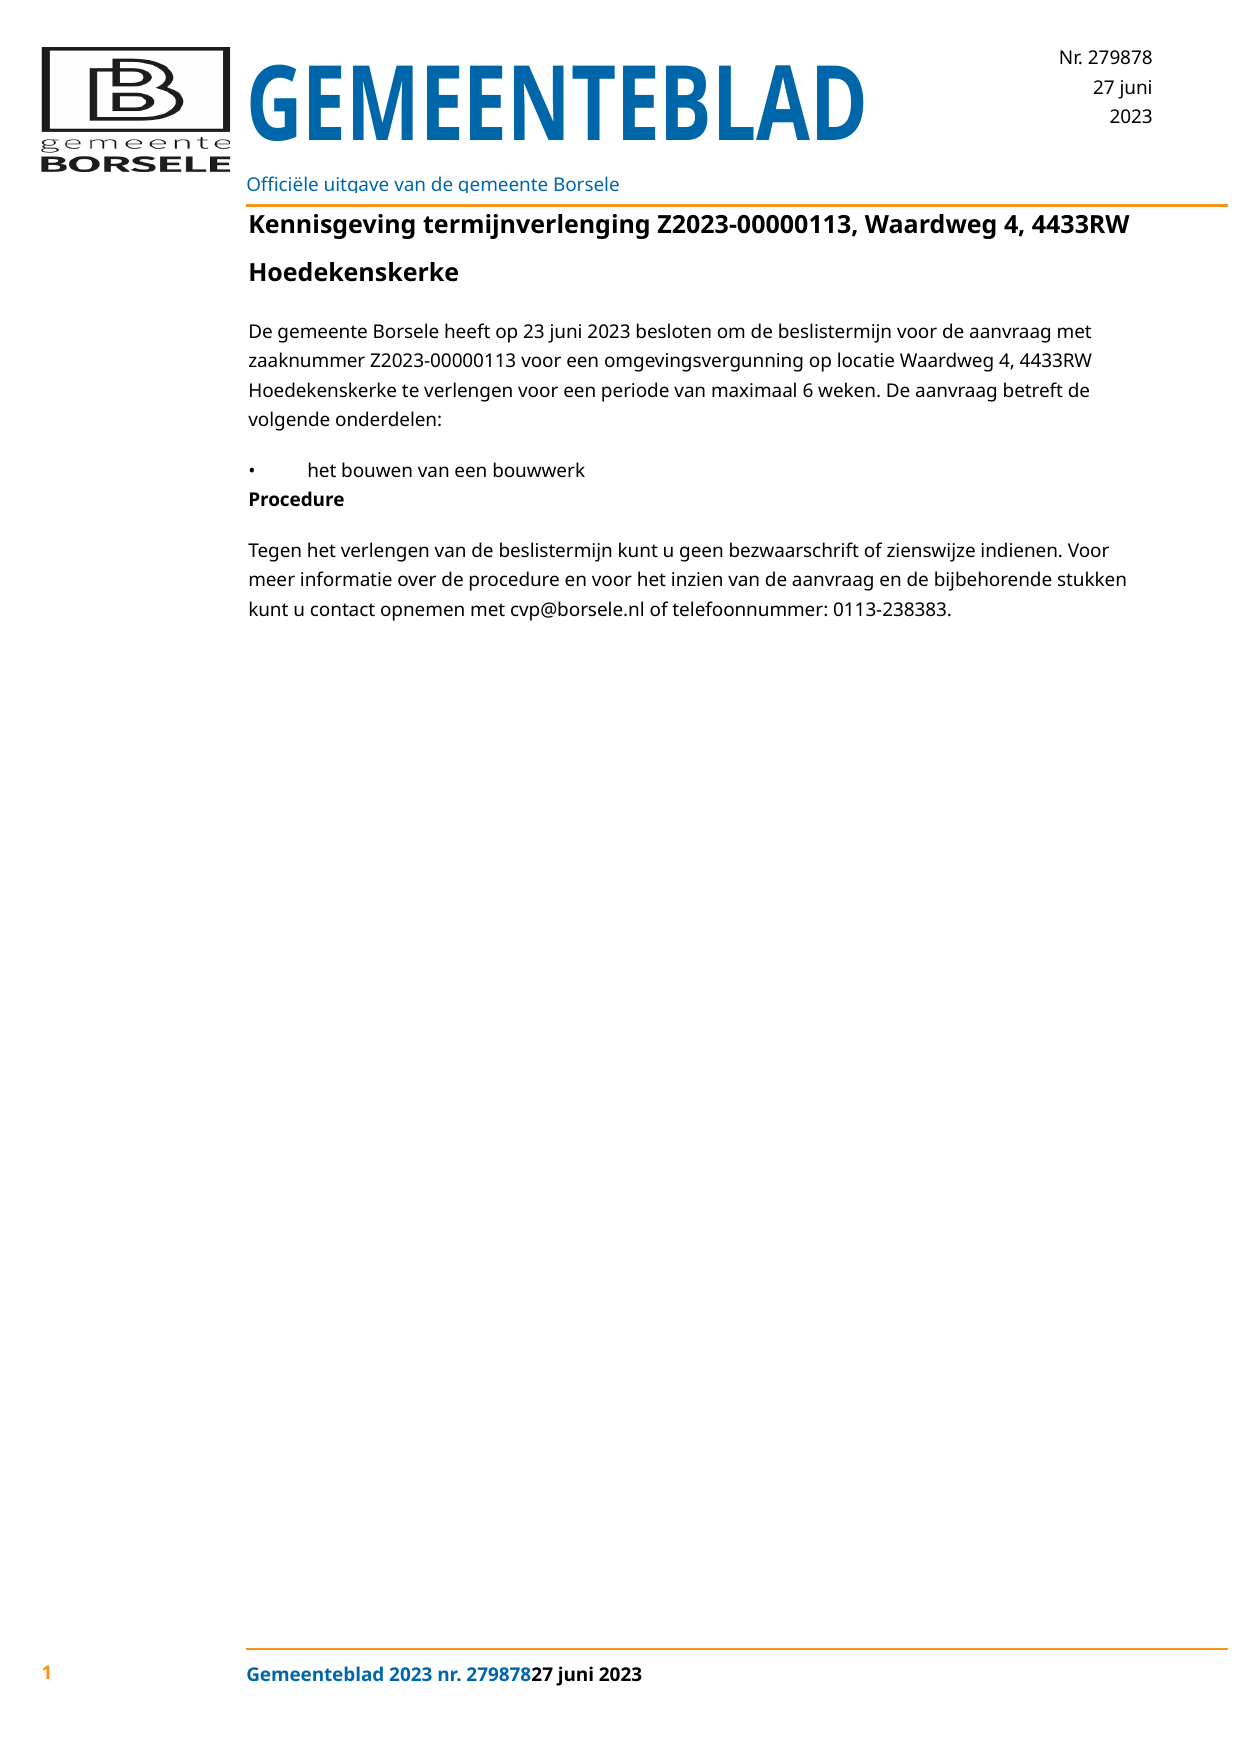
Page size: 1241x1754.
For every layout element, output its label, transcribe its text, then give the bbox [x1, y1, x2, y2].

text Procedure [248, 487, 1152, 512]
text De gemeente Borsele heeft op 23 juni 2023 besloten om de beslistermijn voor de aanvraag met zaaknummer Z2023-00000113 voor een omgevingsvergunning op locatie Waardweg 4, 4433RW Hoedekenskerke te verlengen voor een periode van maximaal 6 weken. De aanvraag betreft de volgende onderdelen: [248, 318, 1152, 432]
text Tegen het verlengen van de beslistermijn kunt u geen bezwaarschrift of zienswijze indienen. Voor meer informatie over de procedure en voor het inzien van de aanvraag en de bijbehorende stukken kunt u contact opnemen met cvp@borsele.nl of telefoonnummer: 0113-238383. [248, 537, 1152, 622]
list het bouwen van een bouwwerk [248, 457, 1152, 483]
picture [41, 47, 231, 172]
text Kennisgeving termijnverlenging Z2023-00000113, Waardweg 4, 4433RW Hoedekenskerke [248, 207, 1152, 288]
